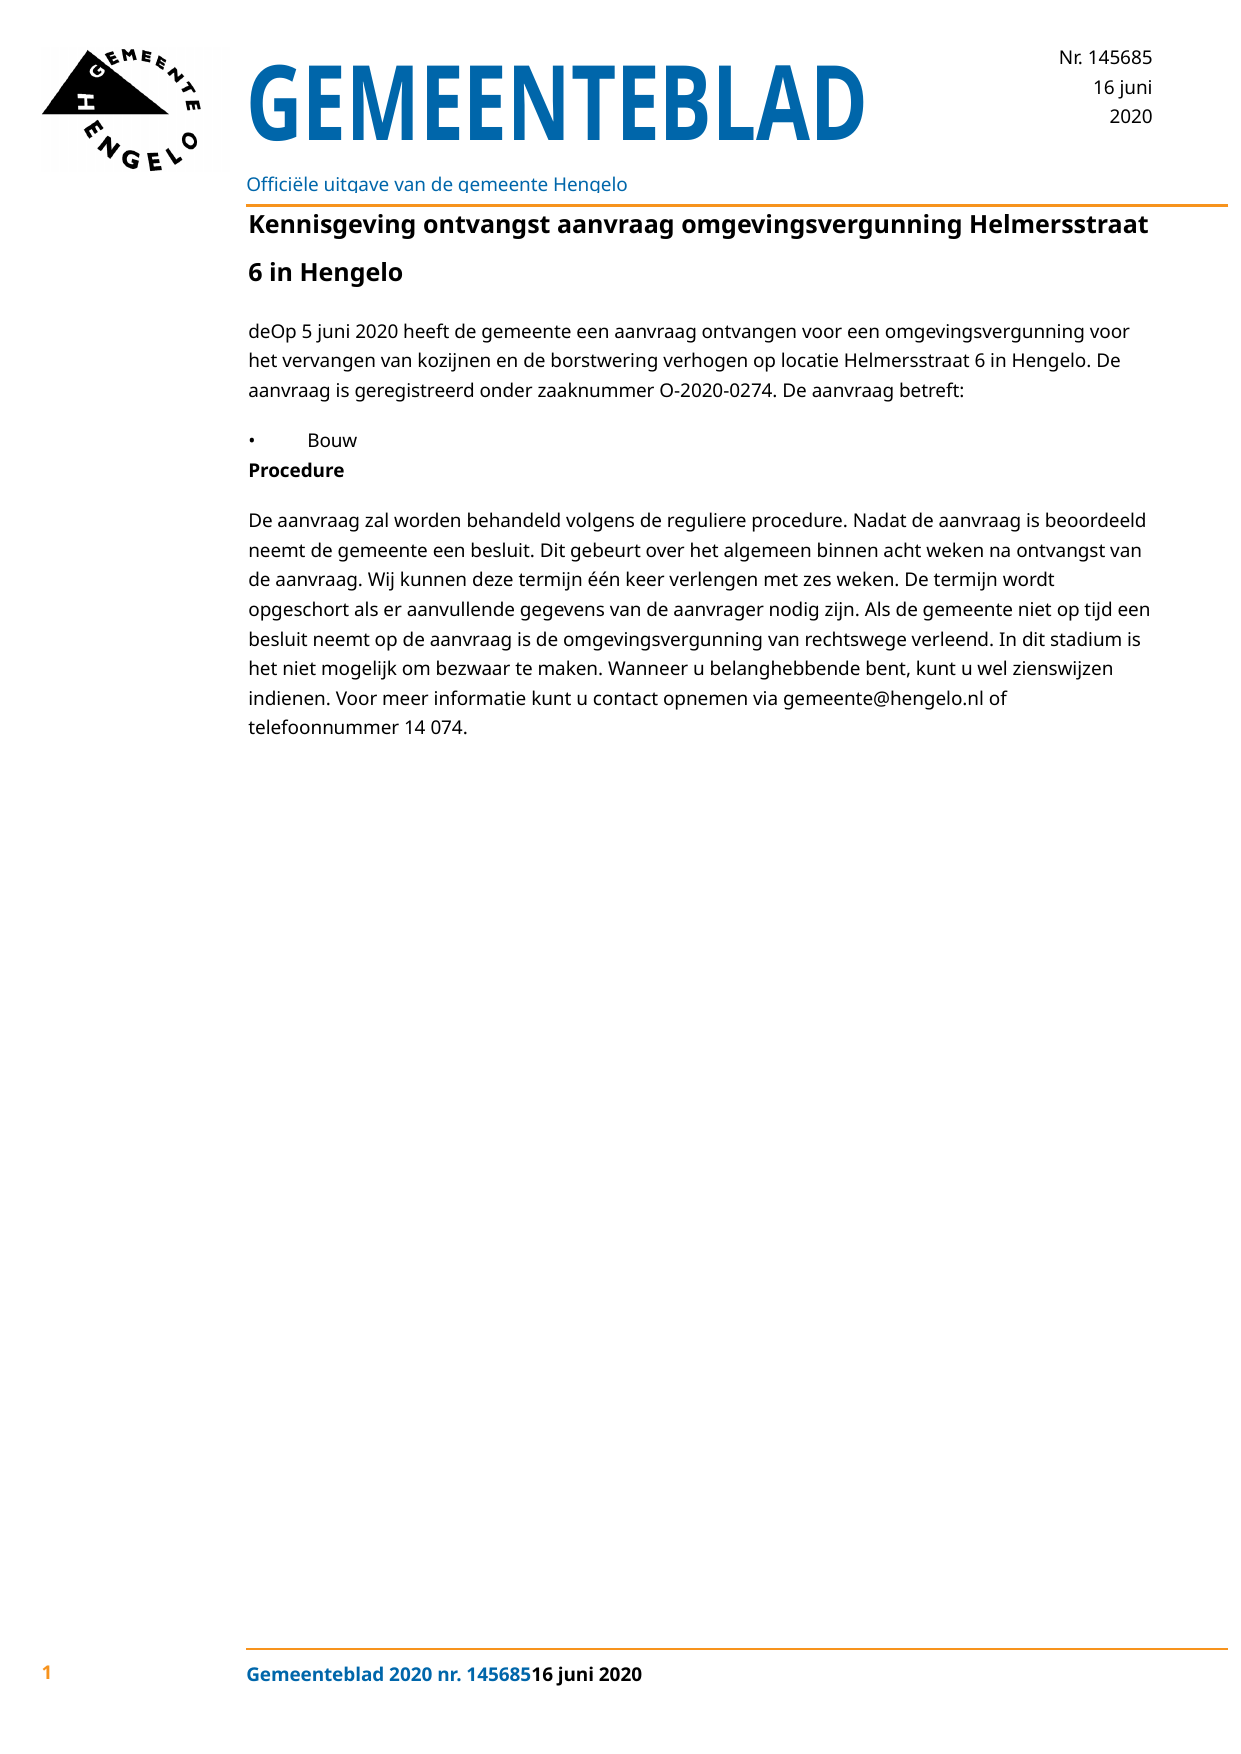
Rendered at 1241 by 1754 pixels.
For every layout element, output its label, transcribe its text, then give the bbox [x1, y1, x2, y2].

text Kennisgeving ontvangst aanvraag omgevingsvergunning Helmersstraat 6 in Hengelo [248, 207, 1152, 288]
text Procedure [248, 457, 1152, 483]
text De aanvraag zal worden behandeld volgens de reguliere procedure. Nadat de aanvraag is beoordeeld neemt de gemeente een besluit. Dit gebeurt over het algemeen binnen acht weken na ontvangst van de aanvraag. Wij kunnen deze termijn één keer verlengen met zes weken. De termijn wordt opgeschort als er aanvullende gegevens van de aanvrager nodig zijn. Als de gemeente niet op tijd een besluit neemt op de aanvraag is de omgevingsvergunning van rechtswege verleend. In dit stadium is het niet mogelijk om bezwaar te maken. Wanneer u belanghebbende bent, kunt u wel zienswijzen indienen. Voor meer informatie kunt u contact opnemen via gemeente@hengelo.nl of telefoonnummer 14 074. [248, 507, 1152, 740]
text deOp 5 juni 2020 heeft de gemeente een aanvraag ontvangen voor een omgevingsvergunning voor het vervangen van kozijnen en de borstwering verhogen op locatie Helmersstraat 6 in Hengelo. De aanvraag is geregistreerd onder zaaknummer O-2020-0274. De aanvraag betreft: [248, 318, 1152, 403]
list Bouw [248, 427, 1152, 453]
picture [41, 47, 231, 172]
